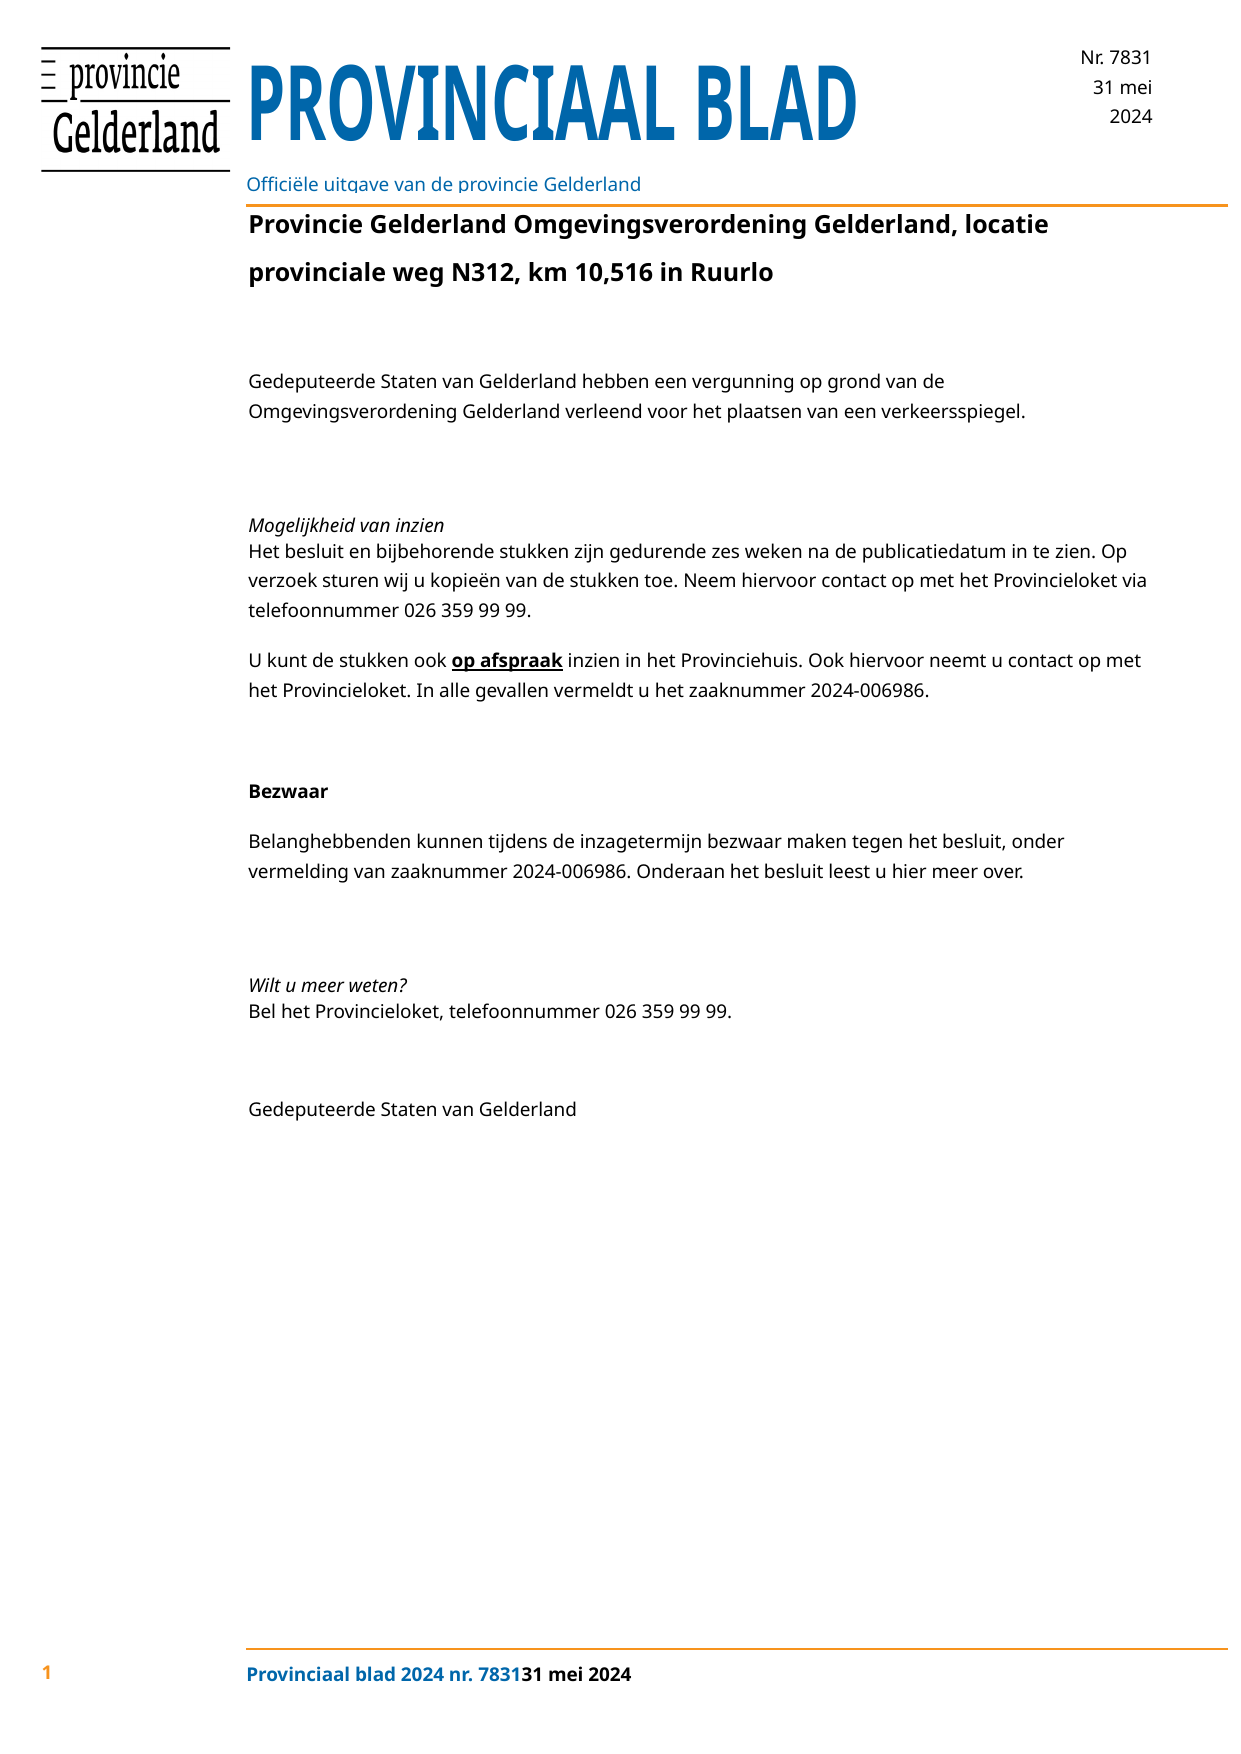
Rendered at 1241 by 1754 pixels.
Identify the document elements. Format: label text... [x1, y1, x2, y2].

text Gedeputeerde Staten van Gelderland [248, 1096, 1152, 1122]
text U kunt de stukken ook op afspraak inzien in het Provinciehuis. Ook hiervoor neemt u contact op met het Provincieloket. In alle gevallen vermeldt u het zaaknummer 2024-006986. [248, 648, 1152, 703]
text Wilt u meer weten? [248, 972, 1152, 998]
text Bel het Provincieloket, telefoonnummer 026 359 99 99. [248, 998, 1152, 1024]
text Bezwaar [248, 778, 1152, 804]
picture [41, 47, 231, 172]
text Het besluit en bijbehorende stukken zijn gedurende zes weken na de publicatiedatum in te zien. Op verzoek sturen wij u kopieën van de stukken toe. Neem hiervoor contact op met het Provincieloket via telefoonnummer 026 359 99 99. [248, 538, 1152, 623]
text Mogelijkheid van inzien [248, 512, 1152, 538]
text Belanghebbenden kunnen tijdens de inzagetermijn bezwaar maken tegen het besluit, onder vermelding van zaaknummer 2024-006986. Onderaan het besluit leest u hier meer over. [248, 828, 1152, 884]
text Gedeputeerde Staten van Gelderland hebben een vergunning op grond van de Omgevingsverordening Gelderland verleend voor het plaatsen van een verkeersspiegel. [248, 368, 1152, 424]
text Provincie Gelderland Omgevingsverordening Gelderland, locatie provinciale weg N312, km 10,516 in Ruurlo [248, 207, 1152, 288]
